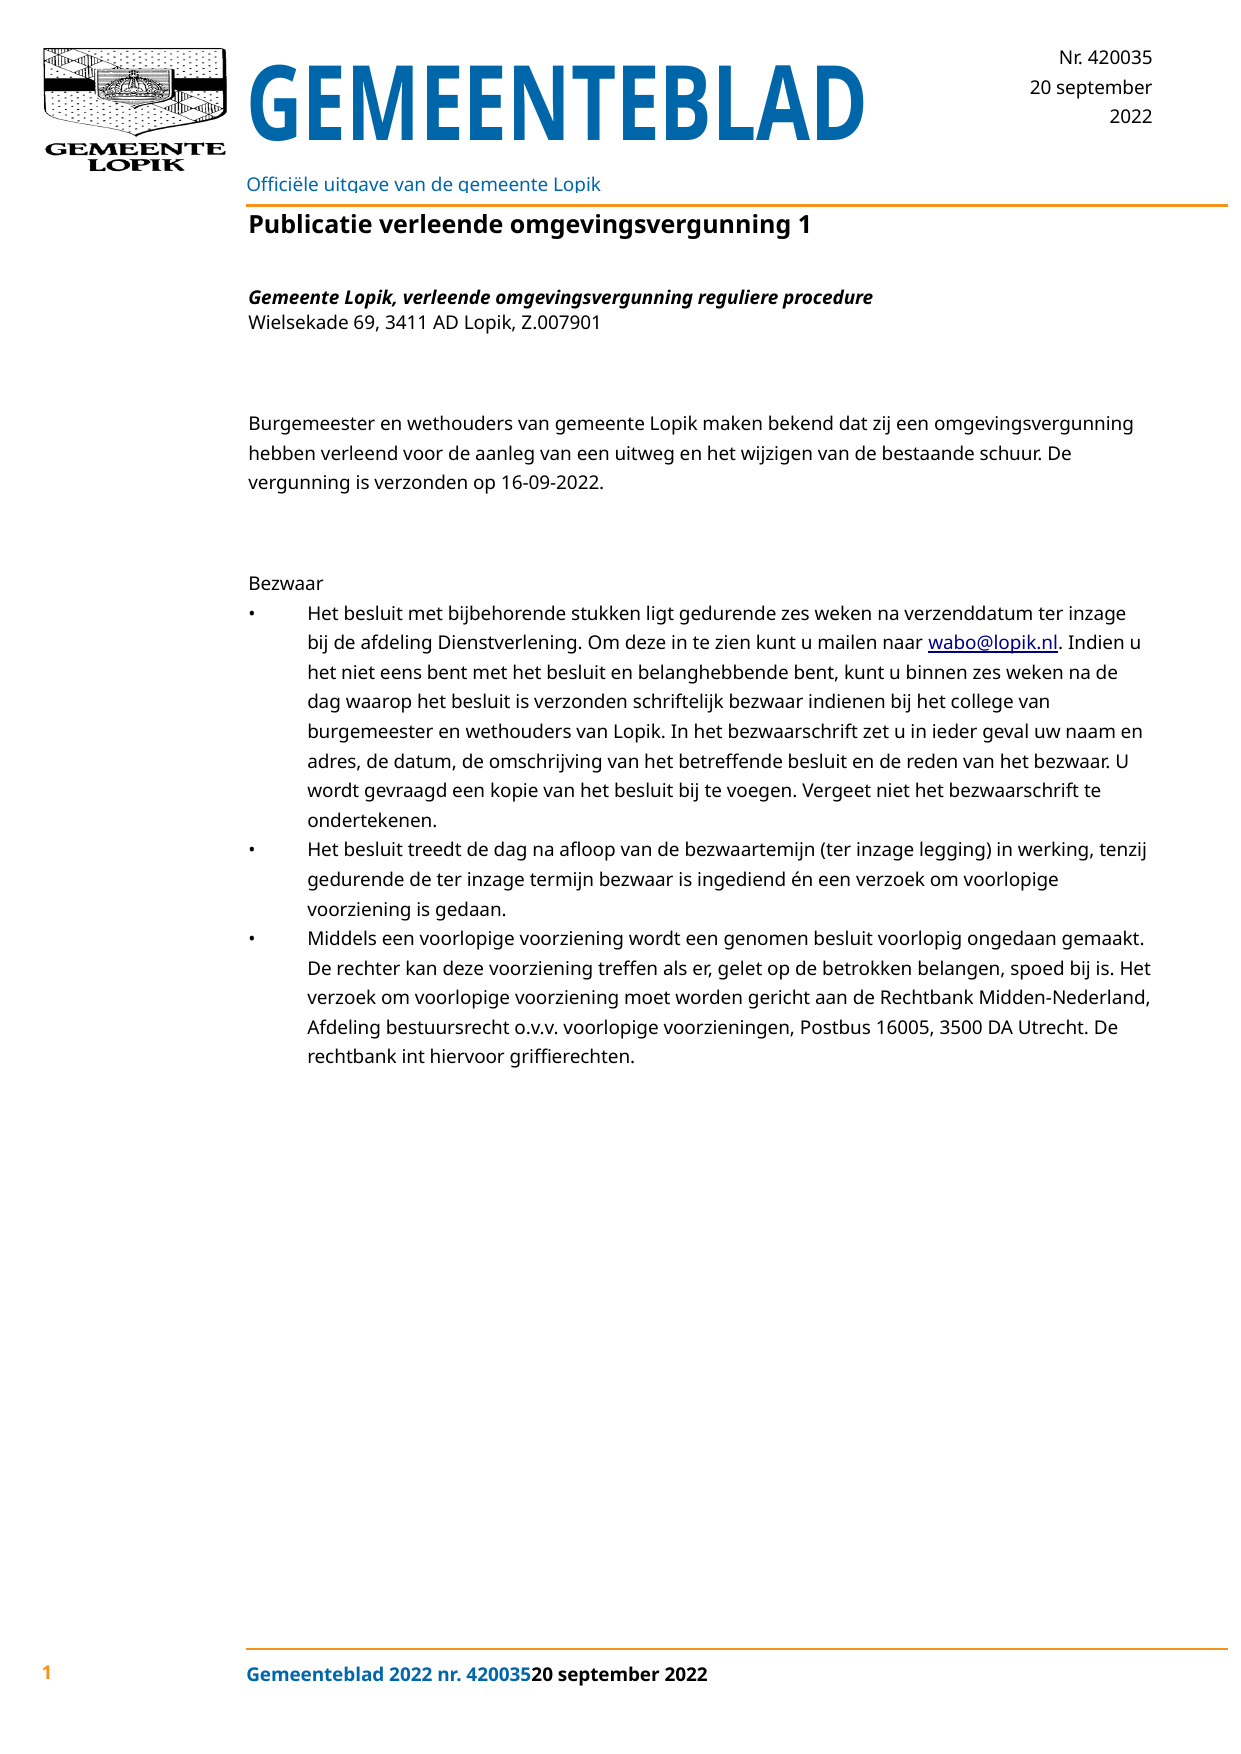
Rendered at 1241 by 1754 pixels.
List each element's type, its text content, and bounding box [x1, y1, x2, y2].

text Burgemeester en wethouders van gemeente Lopik maken bekend dat zij een omgevingsvergunning hebben verleend voor de aanleg van een uitweg en het wijzigen van de bestaande schuur. De vergunning is verzonden op 16-09-2022. [248, 410, 1152, 495]
list Middels een voorlopige voorziening wordt een genomen besluit voorlopig ongedaan gemaakt. De rechter kan deze voorziening treffen als er, gelet op de betrokken belangen, spoed bij is. Het verzoek om voorlopige voorziening moet worden gericht aan de Rechtbank Midden-Nederland, Afdeling bestuursrecht o.v.v. voorlopige voorzieningen, Postbus 16005, 3500 DA Utrecht. De rechtbank int hiervoor griffierechten. [248, 925, 1152, 1069]
text Bezwaar [248, 570, 1152, 596]
text Wielsekade 69, 3411 AD Lopik, Z.007901 [248, 309, 1152, 335]
list Het besluit met bijbehorende stukken ligt gedurende zes weken na verzenddatum ter inzage bij de afdeling Dienstverlening. Om deze in te zien kunt u mailen naar wabo@lopik.nl. Indien u het niet eens bent met het besluit en belanghebbende bent, kunt u binnen zes weken na de dag waarop het besluit is verzonden schriftelijk bezwaar indienen bij het college van burgemeester en wethouders van Lopik. In het bezwaarschrift zet u in ieder geval uw naam en adres, de datum, de omschrijving van het betreffende besluit en de reden van het bezwaar. U wordt gevraagd een kopie van het besluit bij te voegen. Vergeet niet het bezwaarschrift te ondertekenen. [248, 600, 1152, 833]
text Gemeente Lopik, verleende omgevingsvergunning reguliere procedure [248, 284, 1152, 309]
picture [41, 47, 231, 172]
list Het besluit treedt de dag na afloop van de bezwaartemijn (ter inzage legging) in werking, tenzij gedurende de ter inzage termijn bezwaar is ingediend én een verzoek om voorlopige voorziening is gedaan. [248, 837, 1152, 922]
text Publicatie verleende omgevingsvergunning 1 [248, 207, 1152, 241]
